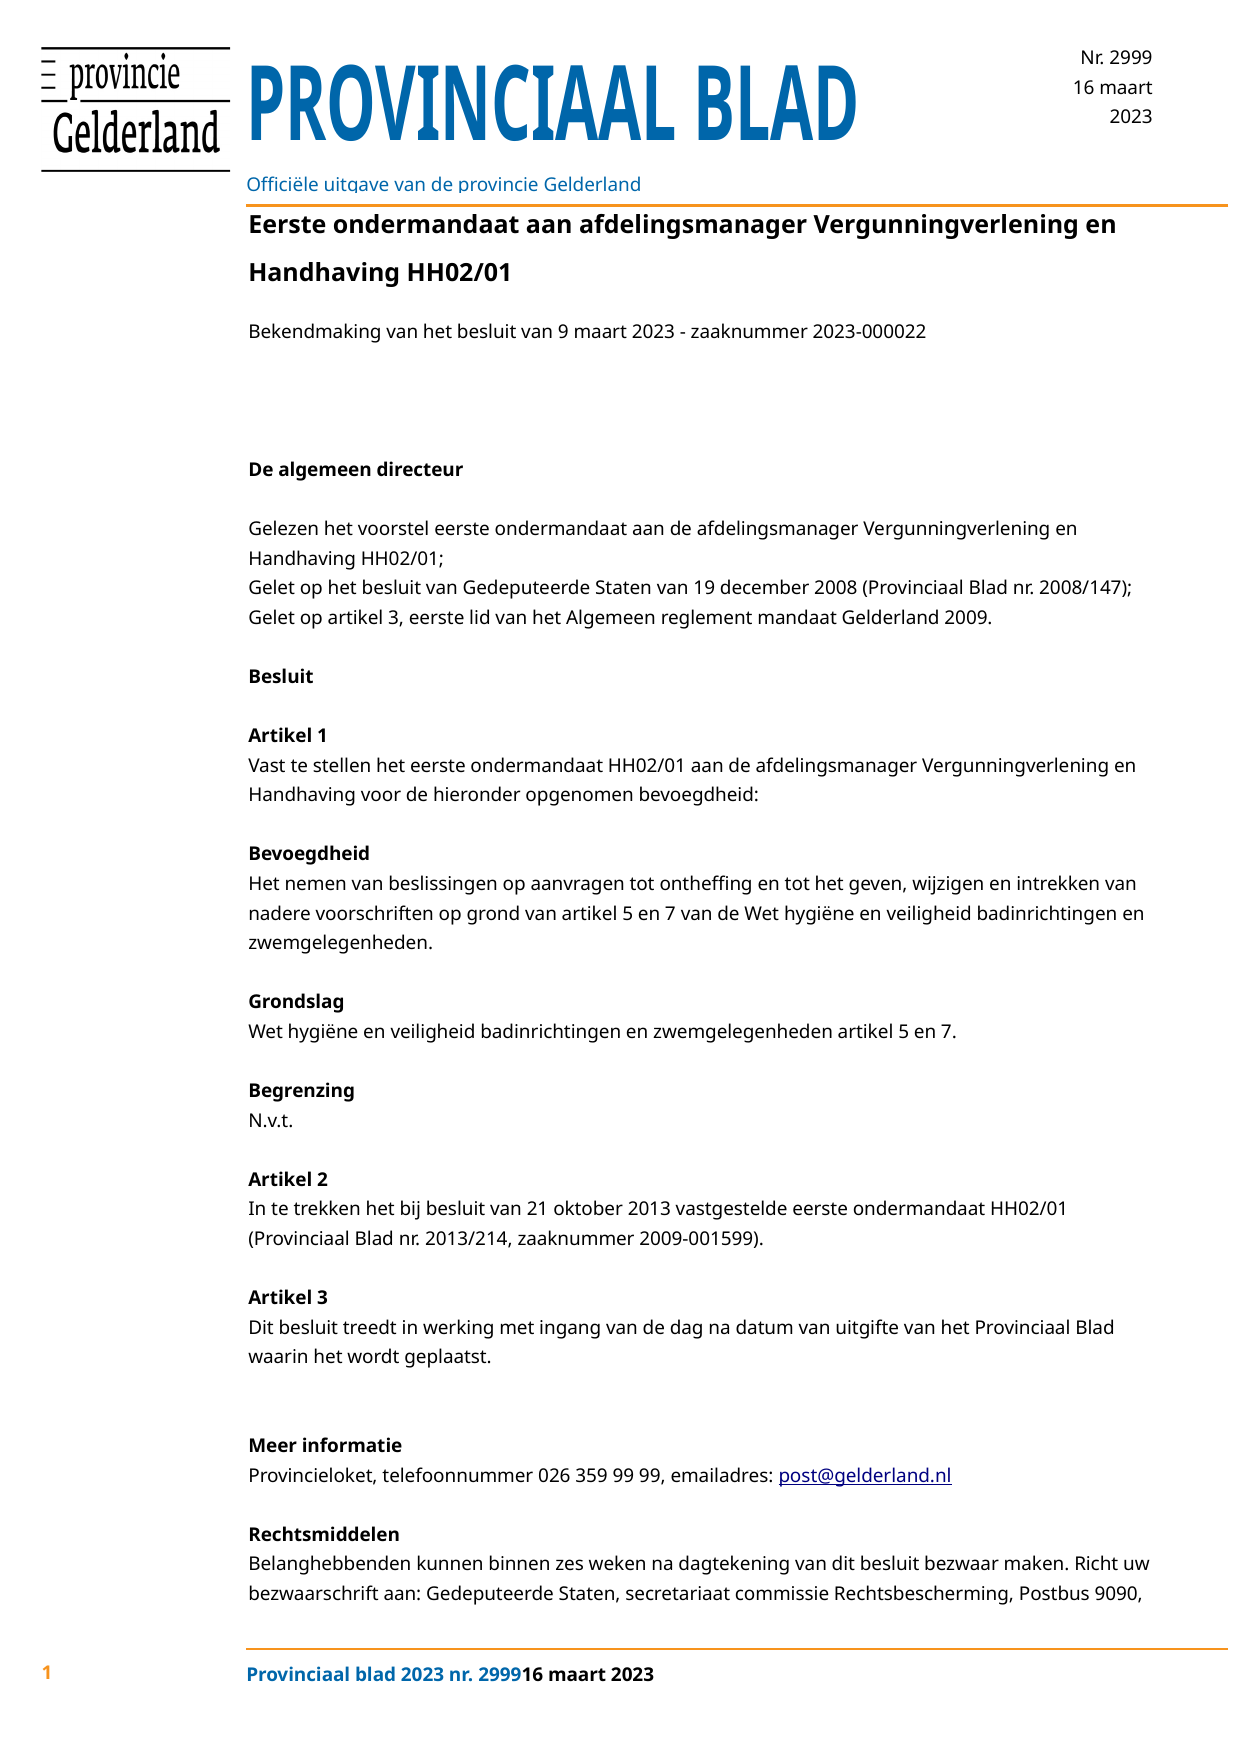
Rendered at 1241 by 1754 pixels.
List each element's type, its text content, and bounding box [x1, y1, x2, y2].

text Gelet op artikel 3, eerste lid van het Algemeen reglement mandaat Gelderland 2009. [248, 604, 1152, 629]
text Eerste ondermandaat aan afdelingsmanager Vergunningverlening en Handhaving HH02/01 [248, 207, 1152, 288]
text Wet hygiëne en veiligheid badinrichtingen en zwemgelegenheden artikel 5 en 7. [248, 1018, 1152, 1044]
text De algemeen directeur [248, 456, 1152, 482]
text Provincieloket, telefoonnummer 026 359 99 99, emailadres: post@gelderland.nl [248, 1462, 1152, 1487]
text Artikel 3 [248, 1284, 1152, 1310]
text In te trekken het bij besluit van 21 oktober 2013 vastgestelde eerste ondermandaat HH02/01 (Provinciaal Blad nr. 2013/214, zaaknummer 2009-001599). [248, 1196, 1152, 1251]
text Artikel 1 [248, 722, 1152, 748]
text Begrenzing [248, 1077, 1152, 1103]
text Het nemen van beslissingen op aanvragen tot ontheffing en tot het geven, wijzigen en intrekken van nadere voorschriften op grond van artikel 5 en 7 van de Wet hygiëne en veiligheid badinrichtingen en zwemgelegenheden. [248, 870, 1152, 955]
text Bevoegdheid [248, 841, 1152, 866]
text Gelet op het besluit van Gedeputeerde Staten van 19 december 2008 (Provinciaal Blad nr. 2008/147); [248, 574, 1152, 600]
text Belanghebbenden kunnen binnen zes weken na dagtekening van dit besluit bezwaar maken. Richt uw bezwaarschrift aan: Gedeputeerde Staten, secretariaat commissie Rechtsbescherming, Postbus 9090, [248, 1551, 1152, 1606]
text Bekendmaking van het besluit van 9 maart 2023 - zaaknummer 2023-000022 [248, 318, 1152, 344]
text N.v.t. [248, 1107, 1152, 1132]
text Gelezen het voorstel eerste ondermandaat aan de afdelingsmanager Vergunningverlening en Handhaving HH02/01; [248, 515, 1152, 570]
text Besluit [248, 663, 1152, 689]
text Rechtsmiddelen [248, 1521, 1152, 1547]
text Artikel 2 [248, 1166, 1152, 1192]
text Meer informatie [248, 1432, 1152, 1458]
picture [41, 47, 231, 172]
text Vast te stellen het eerste ondermandaat HH02/01 aan de afdelingsmanager Vergunningverlening en Handhaving voor de hieronder opgenomen bevoegdheid: [248, 752, 1152, 807]
text Grondslag [248, 988, 1152, 1014]
text Dit besluit treedt in werking met ingang van de dag na datum van uitgifte van het Provinciaal Blad waarin het wordt geplaatst. [248, 1314, 1152, 1369]
